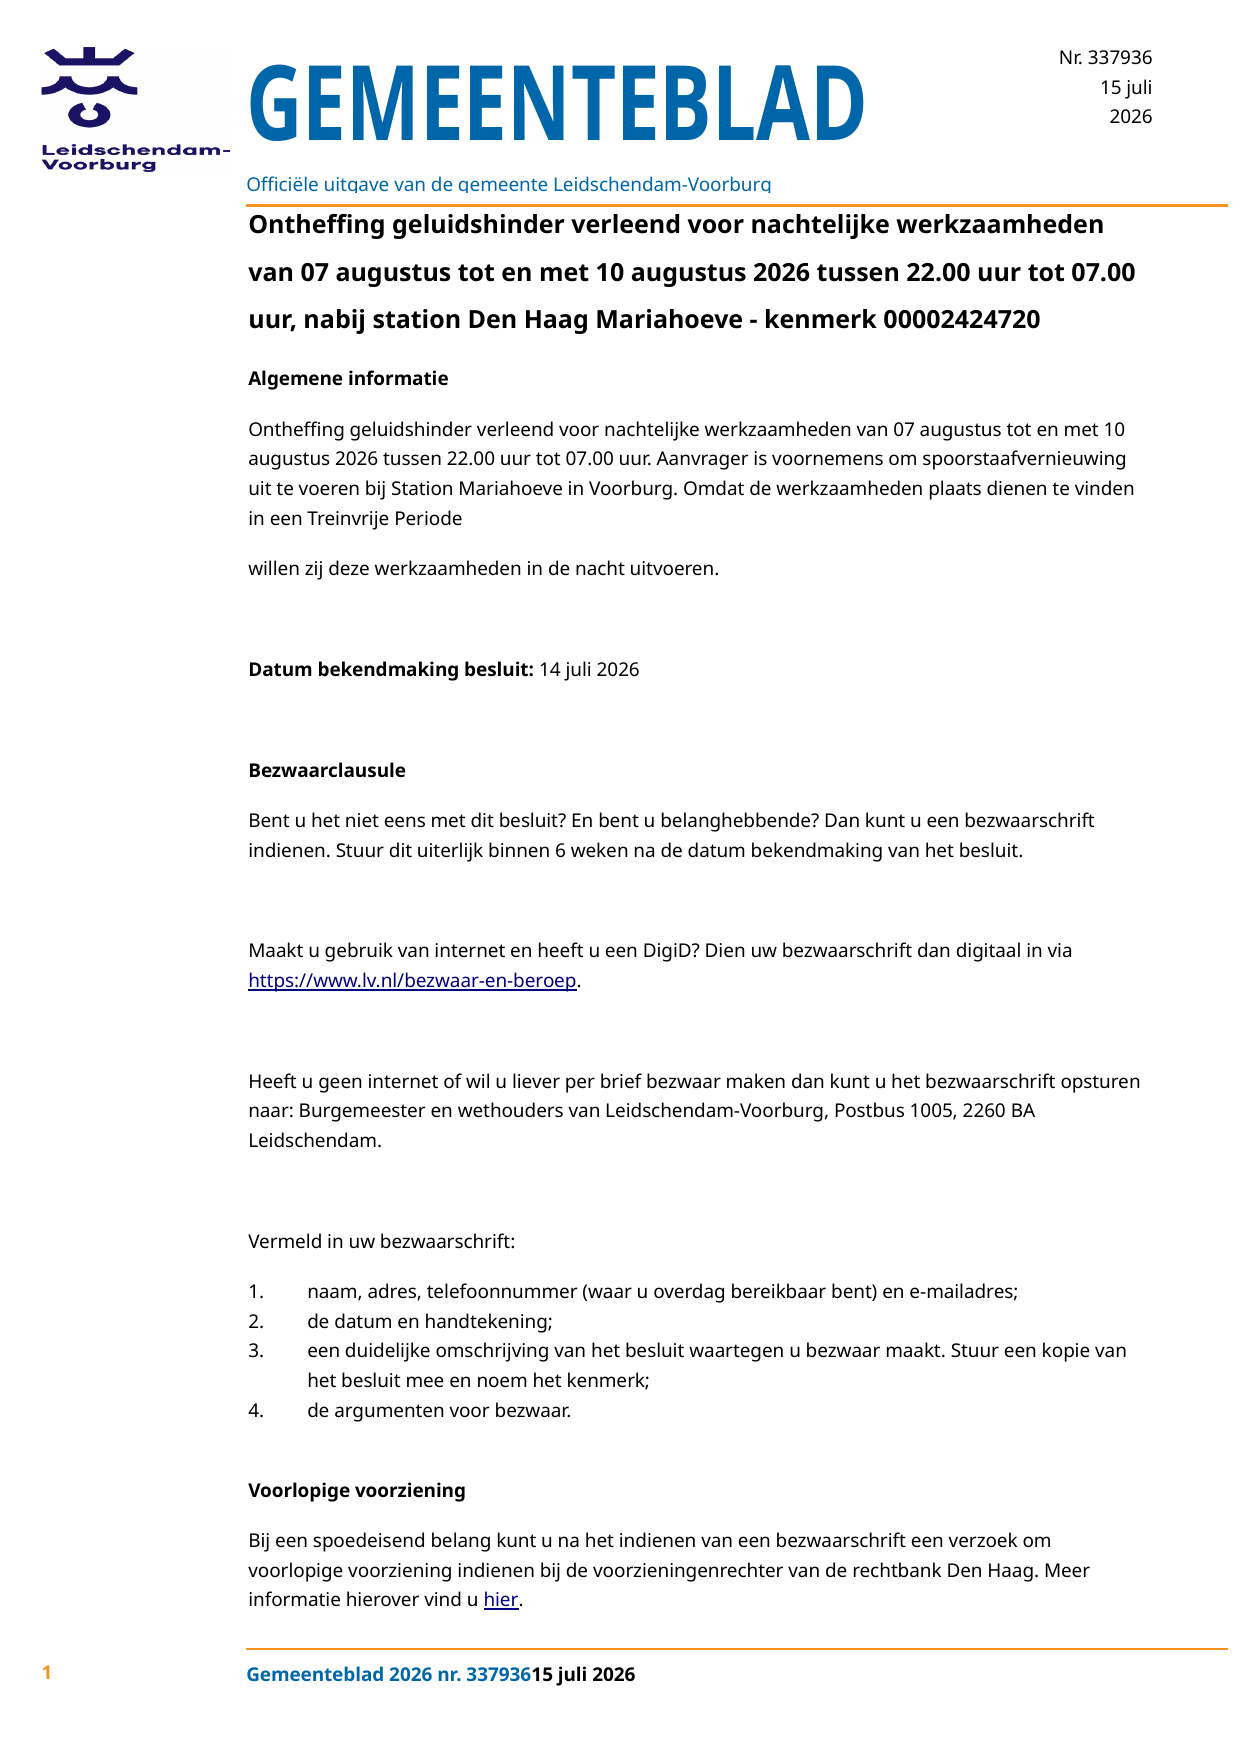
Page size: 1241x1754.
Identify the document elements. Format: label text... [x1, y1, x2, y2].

text Voorlopige voorziening [248, 1477, 1152, 1502]
text Algemene informatie [248, 366, 1152, 391]
list een duidelijke omschrijving van het besluit waartegen u bezwaar maakt. Stuur een kopie van het besluit mee en noem het kenmerk; [248, 1338, 1152, 1393]
list de datum en handtekening; [248, 1308, 1152, 1334]
list de argumenten voor bezwaar. [248, 1397, 1152, 1422]
text Ontheffing geluidshinder verleend voor nachtelijke werkzaamheden van 07 augustus tot en met 10 augustus 2026 tussen 22.00 uur tot 07.00 uur. Aanvrager is voornemens om spoorstaafvernieuwing uit te voeren bij Station Mariahoeve in Voorburg. Omdat de werkzaamheden plaats dienen te vinden in een Treinvrije Periode [248, 416, 1152, 530]
text Maakt u gebruik van internet en heeft u een DigiD? Dien uw bezwaarschrift dan digitaal in via https://www.lv.nl/bezwaar-en-beroep. [248, 938, 1152, 993]
text Ontheffing geluidshinder verleend voor nachtelijke werkzaamheden van 07 augustus tot en met 10 augustus 2026 tussen 22.00 uur tot 07.00 uur, nabij station Den Haag Mariahoeve - kenmerk 00002424720 [248, 207, 1152, 336]
text Heeft u geen internet of wil u liever per brief bezwaar maken dan kunt u het bezwaarschrift opsturen naar: Burgemeester en wethouders van Leidschendam-Voorburg, Postbus 1005, 2260 BA Leidschendam. [248, 1068, 1152, 1153]
text willen zij deze werkzaamheden in de nacht uitvoeren. [248, 555, 1152, 581]
list naam, adres, telefoonnummer (waar u overdag bereikbaar bent) en e-mailadres; [248, 1278, 1152, 1304]
picture [41, 47, 231, 172]
text Datum bekendmaking besluit: 14 juli 2026 [248, 656, 1152, 682]
text Bent u het niet eens met dit besluit? En bent u belanghebbende? Dan kunt u een bezwaarschrift indienen. Stuur dit uiterlijk binnen 6 weken na de datum bekendmaking van het besluit. [248, 807, 1152, 862]
text Vermeld in uw bezwaarschrift: [248, 1228, 1152, 1254]
text Bij een spoedeisend belang kunt u na het indienen van een bezwaarschrift een verzoek om voorlopige voorziening indienen bij de voorzieningenrechter van de rechtbank Den Haag. Meer informatie hierover vind u hier. [248, 1527, 1152, 1612]
text Bezwaarclausule [248, 757, 1152, 782]
